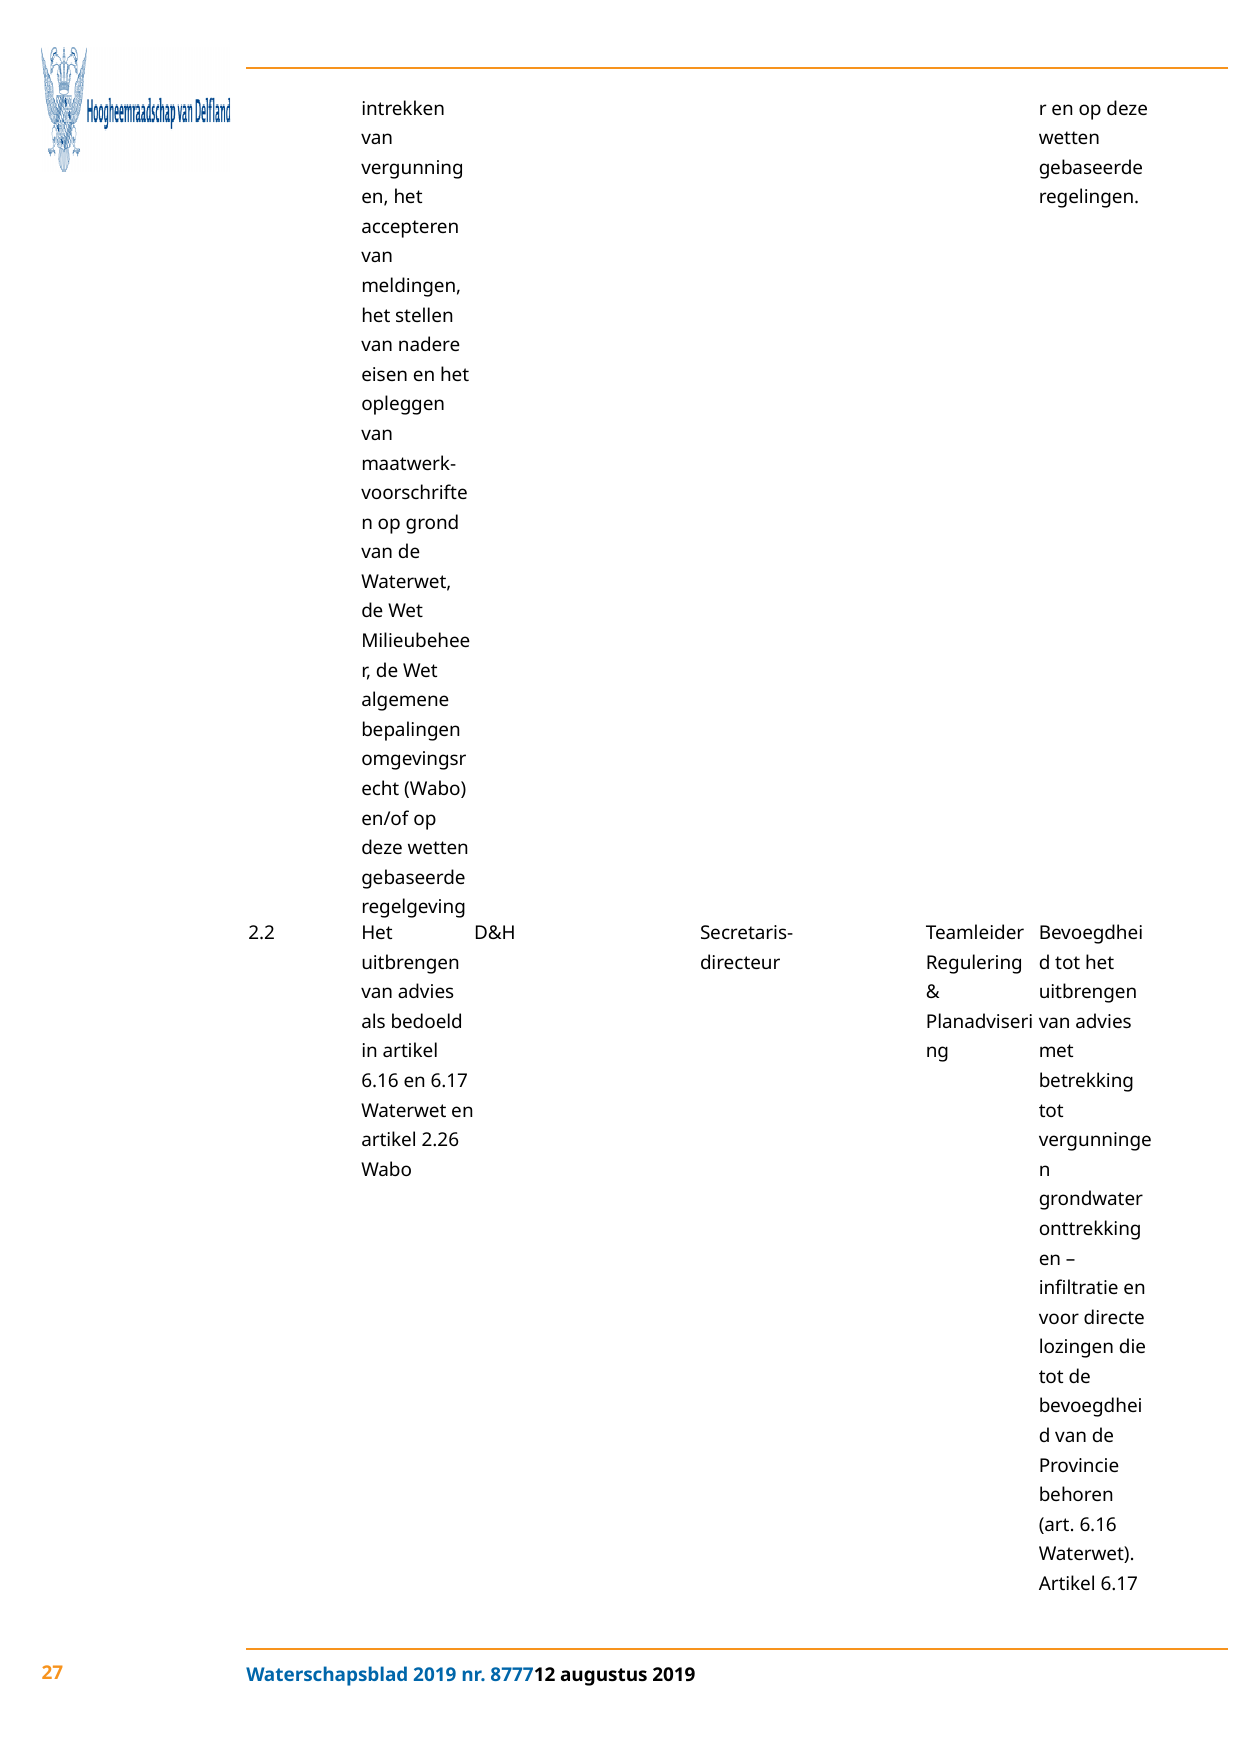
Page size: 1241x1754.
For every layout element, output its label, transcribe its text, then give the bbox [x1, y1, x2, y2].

table_cell [813, 95, 926, 919]
table_cell 2.2 [248, 919, 361, 1596]
table_cell [700, 95, 813, 919]
table_cell [248, 95, 361, 919]
table_cell [587, 919, 700, 1596]
table_cell Teamleider Regulering & Planadvisering [926, 919, 1038, 1596]
table_cell [926, 95, 1038, 919]
table_cell [474, 95, 587, 919]
table_cell intrekken van vergunningen, het accepteren van meldingen, het stellen van nadere eisen en het opleggen van maatwerk-voorschriften op grond van de Waterwet, de Wet Milieubeheer, de Wet algemene bepalingen omgevingsrecht (Wabo) en/of op deze wetten gebaseerde regelgeving [361, 95, 474, 919]
table_cell Het uitbrengen van advies als bedoeld in artikel 6.16 en 6.17 Waterwet en artikel 2.26 Wabo [361, 919, 474, 1596]
picture [41, 47, 231, 172]
table_cell r en op deze wetten gebaseerde regelingen. [1039, 95, 1152, 919]
table_cell Secretaris-directeur [700, 919, 813, 1596]
table_cell [587, 95, 700, 919]
table_cell Bevoegdheid tot het uitbrengen van advies met betrekking tot vergunningen grondwateronttrekking en –infiltratie en voor directe lozingen die tot de bevoegdheid van de Provincie behoren (art. 6.16 Waterwet). Artikel 6.17 [1039, 919, 1152, 1596]
table_cell D&H [474, 919, 587, 1596]
table_cell [813, 919, 926, 1596]
